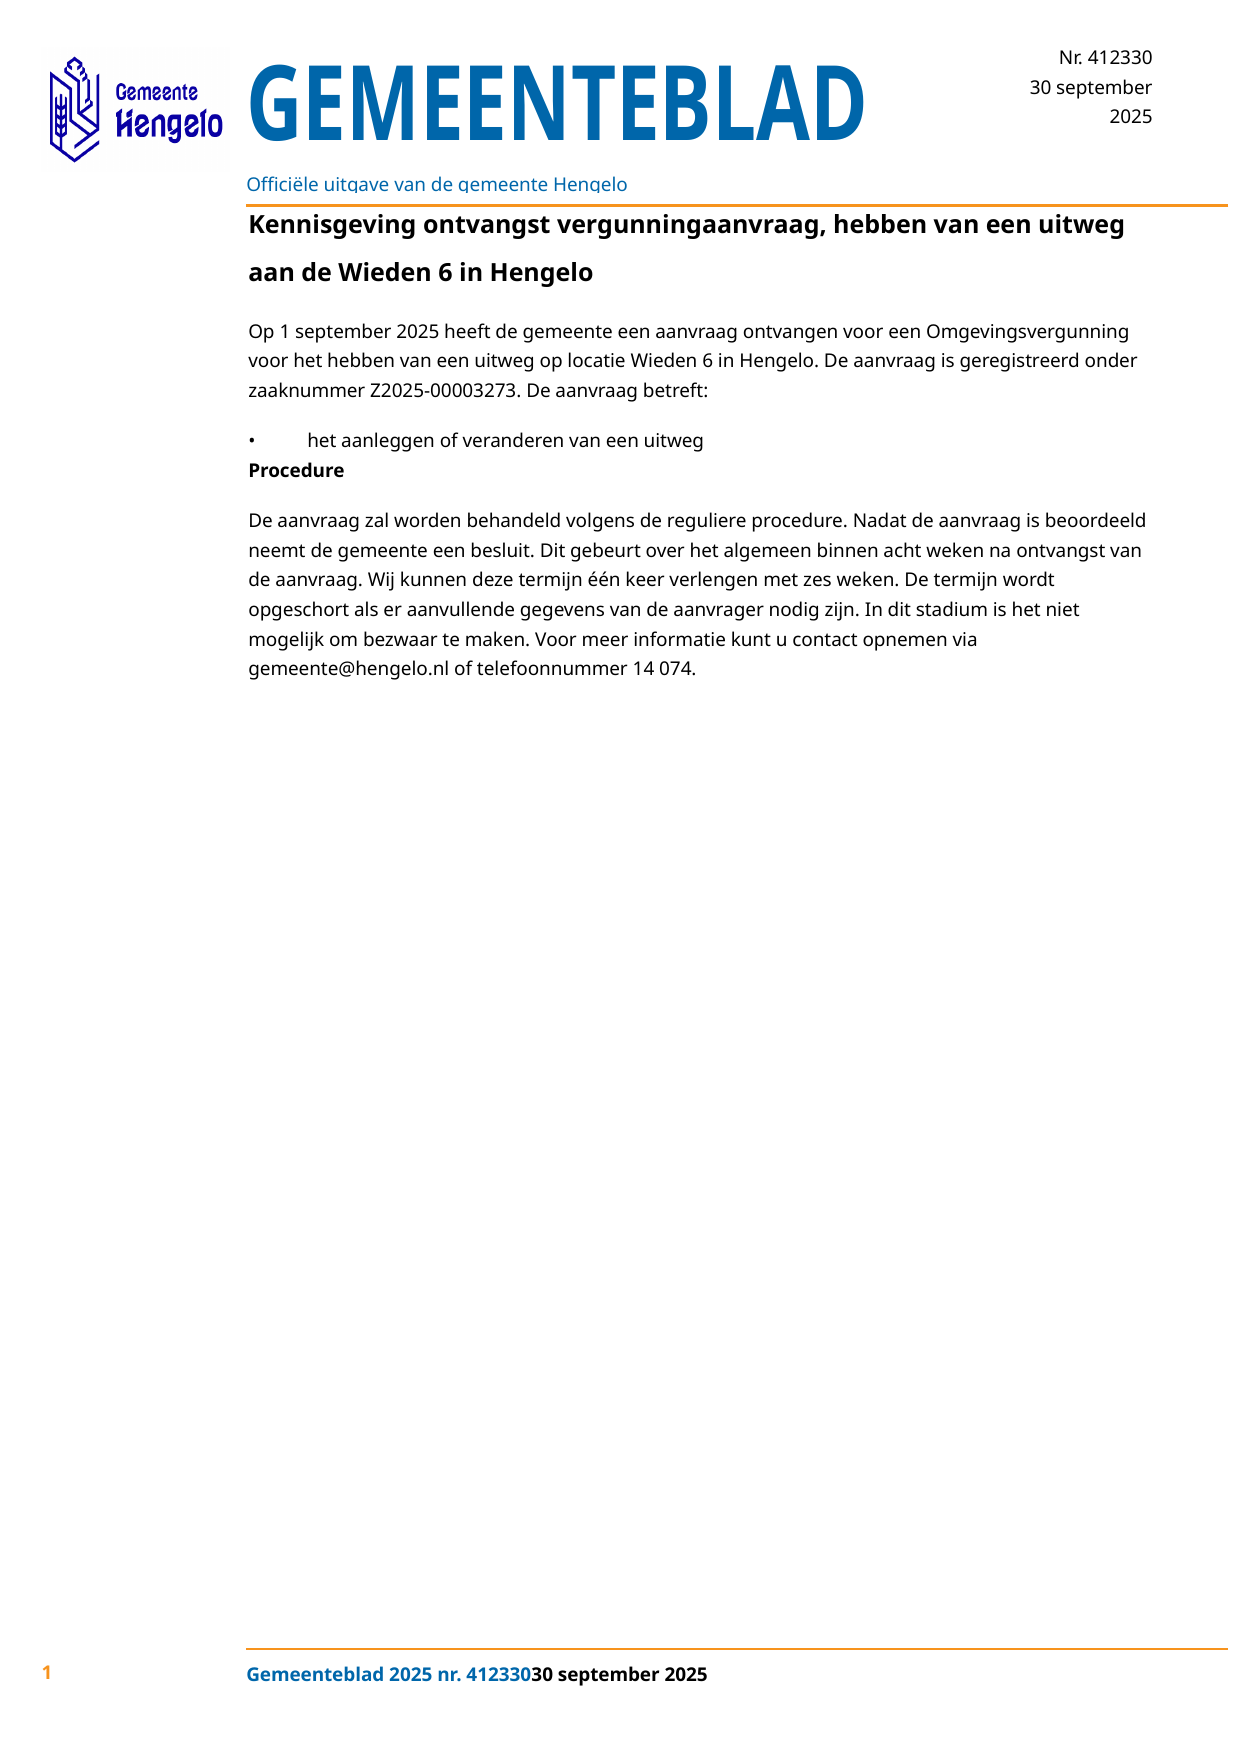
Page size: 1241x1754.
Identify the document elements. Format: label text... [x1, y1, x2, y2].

text Op 1 september 2025 heeft de gemeente een aanvraag ontvangen voor een Omgevingsvergunning voor het hebben van een uitweg op locatie Wieden 6 in Hengelo. De aanvraag is geregistreerd onder zaaknummer Z2025-00003273. De aanvraag betreft: [248, 318, 1152, 403]
list het aanleggen of veranderen van een uitweg [248, 427, 1152, 453]
text De aanvraag zal worden behandeld volgens de reguliere procedure. Nadat de aanvraag is beoordeeld neemt de gemeente een besluit. Dit gebeurt over het algemeen binnen acht weken na ontvangst van de aanvraag. Wij kunnen deze termijn één keer verlengen met zes weken. De termijn wordt opgeschort als er aanvullende gegevens van de aanvrager nodig zijn. In dit stadium is het niet mogelijk om bezwaar te maken. Voor meer informatie kunt u contact opnemen via gemeente@hengelo.nl of telefoonnummer 14 074. [248, 507, 1152, 681]
text Procedure [248, 457, 1152, 483]
picture [41, 47, 231, 172]
text Kennisgeving ontvangst vergunningaanvraag, hebben van een uitweg aan de Wieden 6 in Hengelo [248, 207, 1152, 288]
